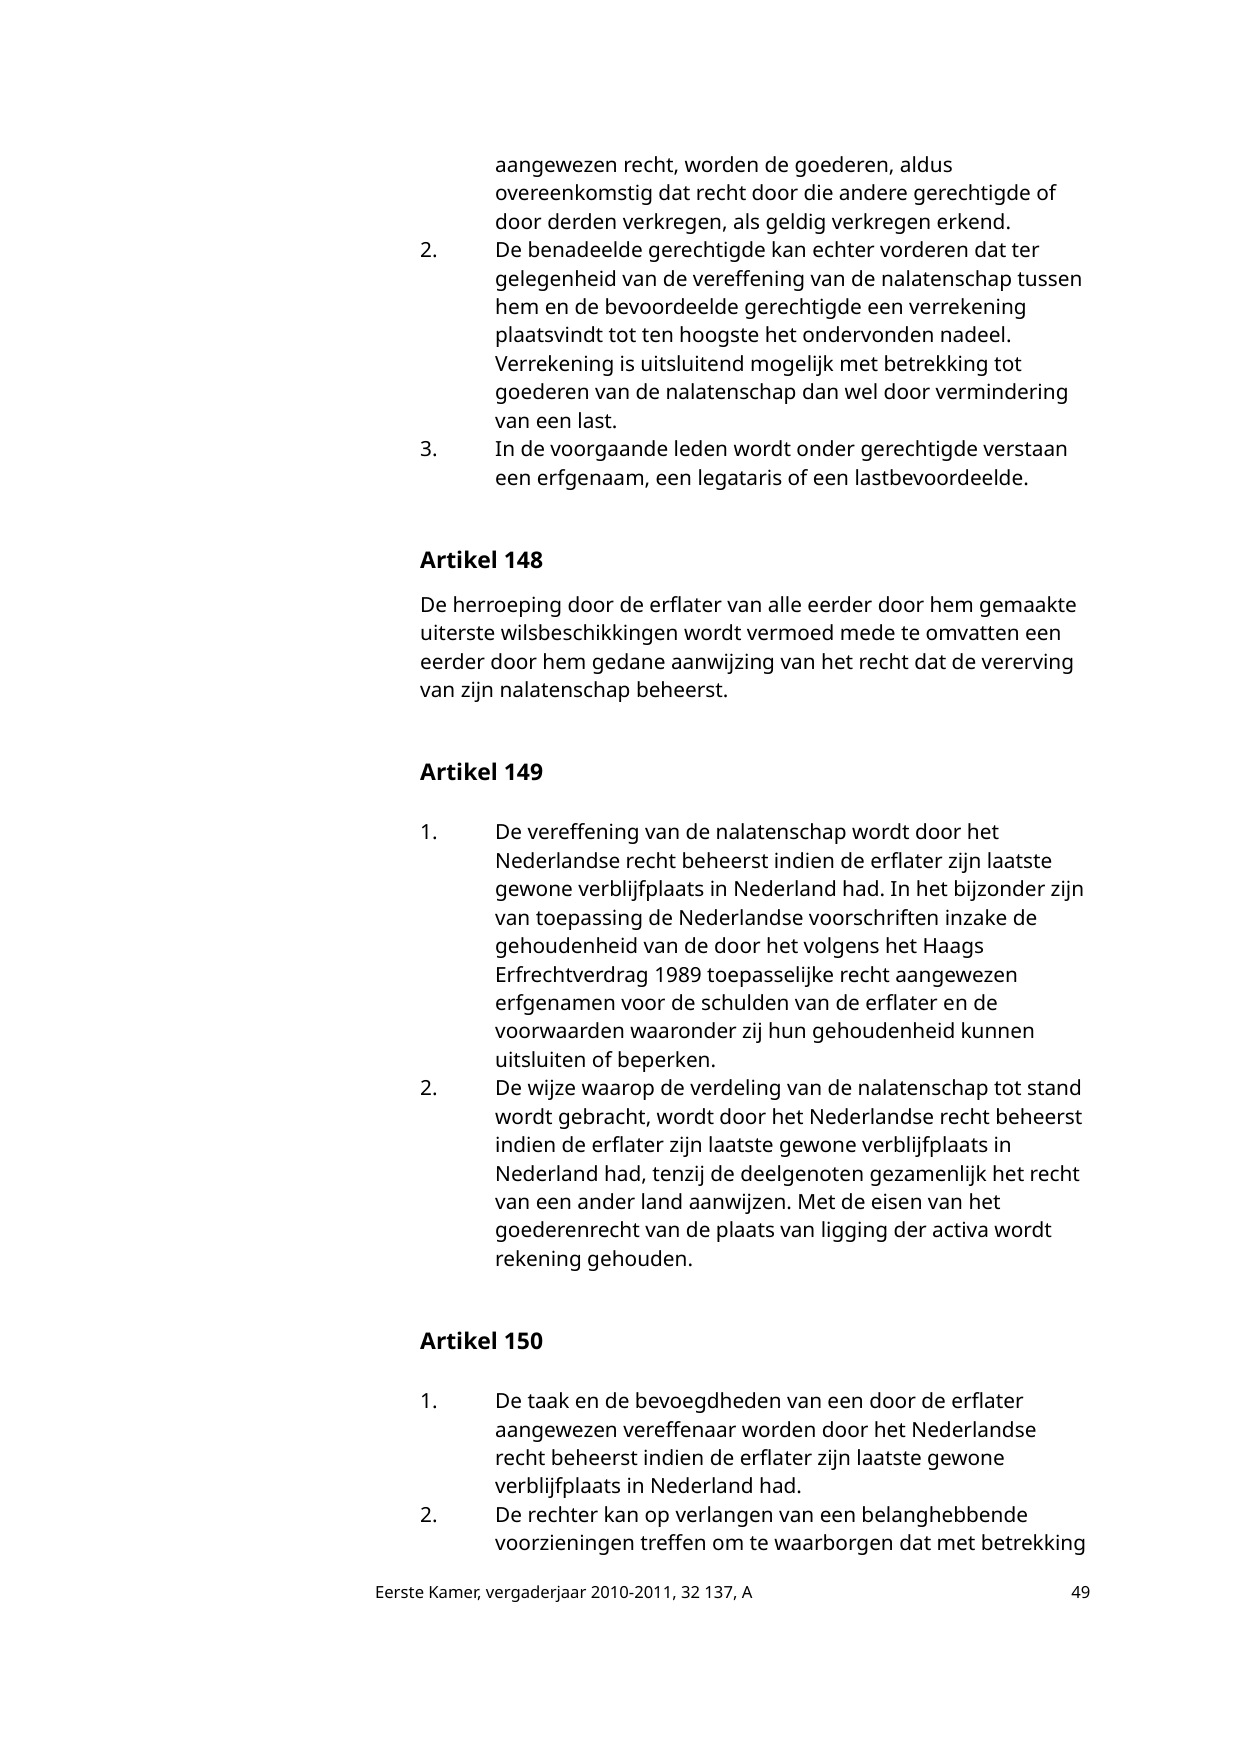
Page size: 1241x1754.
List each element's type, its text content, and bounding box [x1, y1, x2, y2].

list aangewezen recht, worden de goederen, aldus overeenkomstig dat recht door die andere gerechtigde of door derden verkregen, als geldig verkregen erkend. [420, 150, 1090, 235]
list In de voorgaande leden wordt onder gerechtigde verstaan een erfgenaam, een legataris of een lastbevoordeelde. [420, 434, 1090, 491]
list De benadeelde gerechtigde kan echter vorderen dat ter gelegenheid van de vereffening van de nalatenschap tussen hem en de bevoordeelde gerechtigde een verrekening plaatsvindt tot ten hoogste het ondervonden nadeel. Verrekening is uitsluitend mogelijk met betrekking tot goederen van de nalatenschap dan wel door vermindering van een last. [420, 235, 1090, 434]
subtitle Artikel 150 [420, 1325, 1090, 1356]
subtitle Artikel 148 [420, 544, 1090, 575]
list De wijze waarop de verdeling van de nalatenschap tot stand wordt gebracht, wordt door het Nederlandse recht beheerst indien de erflater zijn laatste gewone verblijfplaats in Nederland had, tenzij de deelgenoten gezamenlijk het recht van een ander land aanwijzen. Met de eisen van het goederenrecht van de plaats van ligging der activa wordt rekening gehouden. [420, 1073, 1090, 1272]
list De taak en de bevoegdheden van een door de erflater aangewezen vereffenaar worden door het Nederlandse recht beheerst indien de erflater zijn laatste gewone verblijfplaats in Nederland had. [420, 1386, 1090, 1500]
list De vereffening van de nalatenschap wordt door het Nederlandse recht beheerst indien de erflater zijn laatste gewone verblijfplaats in Nederland had. In het bijzonder zijn van toepassing de Nederlandse voorschriften inzake de gehoudenheid van de door het volgens het Haags Erfrechtverdrag 1989 toepasselijke recht aangewezen erfgenamen voor de schulden van de erflater en de voorwaarden waaronder zij hun gehoudenheid kunnen uitsluiten of beperken. [420, 817, 1090, 1073]
list De rechter kan op verlangen van een belanghebbende voorzieningen treffen om te waarborgen dat met betrekking [420, 1500, 1090, 1557]
subtitle Artikel 149 [420, 756, 1090, 787]
text De herroeping door de erflater van alle eerder door hem gemaakte uiterste wilsbeschikkingen wordt vermoed mede te omvatten een eerder door hem gedane aanwijzing van het recht dat de vererving van zijn nalatenschap beheerst. [420, 590, 1090, 704]
